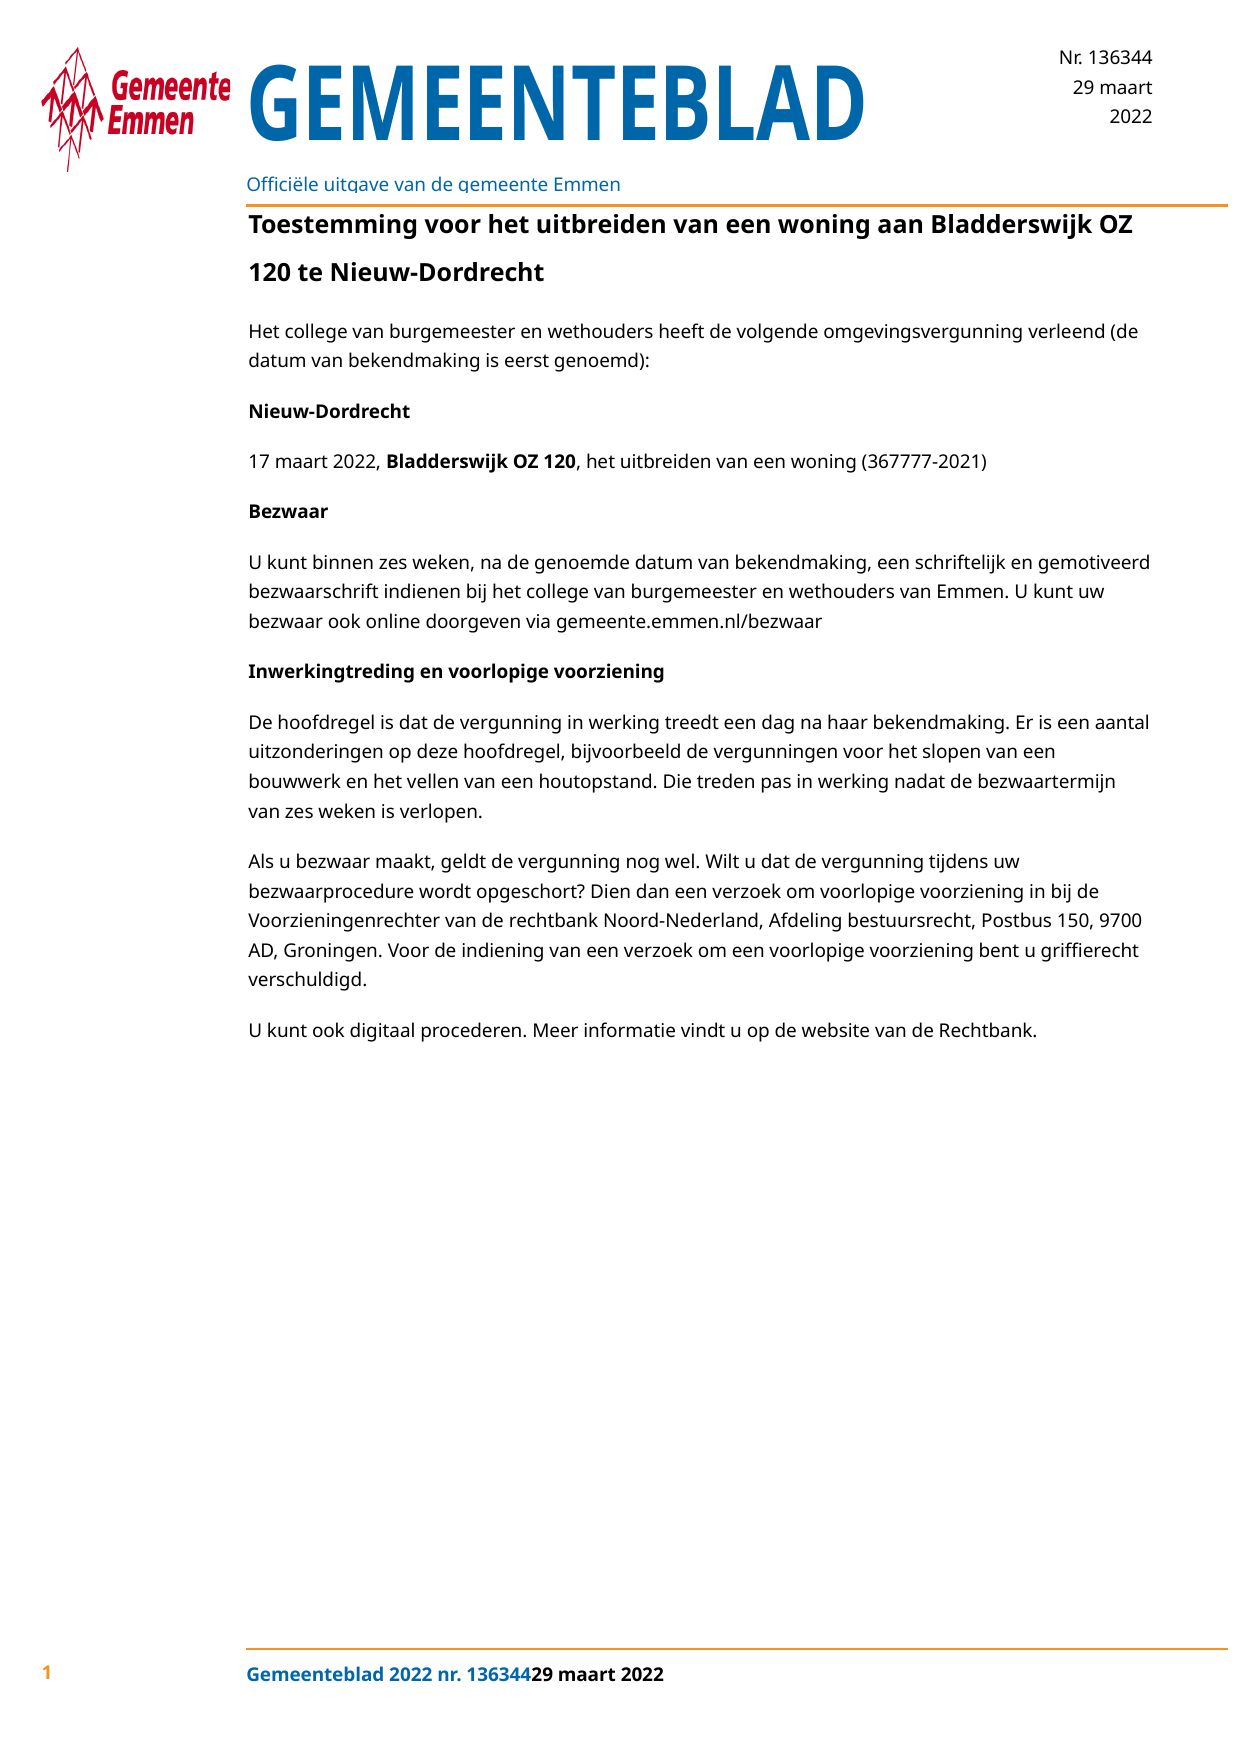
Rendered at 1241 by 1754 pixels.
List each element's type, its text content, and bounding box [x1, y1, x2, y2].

text Bezwaar [248, 499, 1152, 524]
text U kunt ook digitaal procederen. Meer informatie vindt u op de website van de Rechtbank. [248, 1017, 1152, 1043]
picture [41, 47, 231, 172]
text Het college van burgemeester en wethouders heeft de volgende omgevingsvergunning verleend (de datum van bekendmaking is eerst genoemd): [248, 318, 1152, 373]
text Inwerkingtreding en voorlopige voorziening [248, 659, 1152, 684]
text De hoofdregel is dat de vergunning in werking treedt een dag na haar bekendmaking. Er is een aantal uitzonderingen op deze hoofdregel, bijvoorbeeld de vergunningen voor het slopen van een bouwwerk en het vellen van een houtopstand. Die treden pas in werking nadat de bezwaartermijn van zes weken is verlopen. [248, 709, 1152, 824]
text Als u bezwaar maakt, geldt de vergunning nog wel. Wilt u dat de vergunning tijdens uw bezwaarprocedure wordt opgeschort? Dien dan een verzoek om voorlopige voorziening in bij de Voorzieningenrechter van de rechtbank Noord-Nederland, Afdeling bestuursrecht, Postbus 150, 9700 AD, Groningen. Voor de indiening van een verzoek om een voorlopige voorziening bent u griffierecht verschuldigd. [248, 848, 1152, 992]
text 17 maart 2022, Bladderswijk OZ 120, het uitbreiden van een woning (367777-2021) [248, 448, 1152, 474]
text Toestemming voor het uitbreiden van een woning aan Bladderswijk OZ 120 te Nieuw-Dordrecht [248, 207, 1152, 288]
text Nieuw-Dordrecht [248, 398, 1152, 424]
text U kunt binnen zes weken, na de genoemde datum van bekendmaking, een schriftelijk en gemotiveerd bezwaarschrift indienen bij het college van burgemeester en wethouders van Emmen. U kunt uw bezwaar ook online doorgeven via gemeente.emmen.nl/bezwaar [248, 549, 1152, 634]
